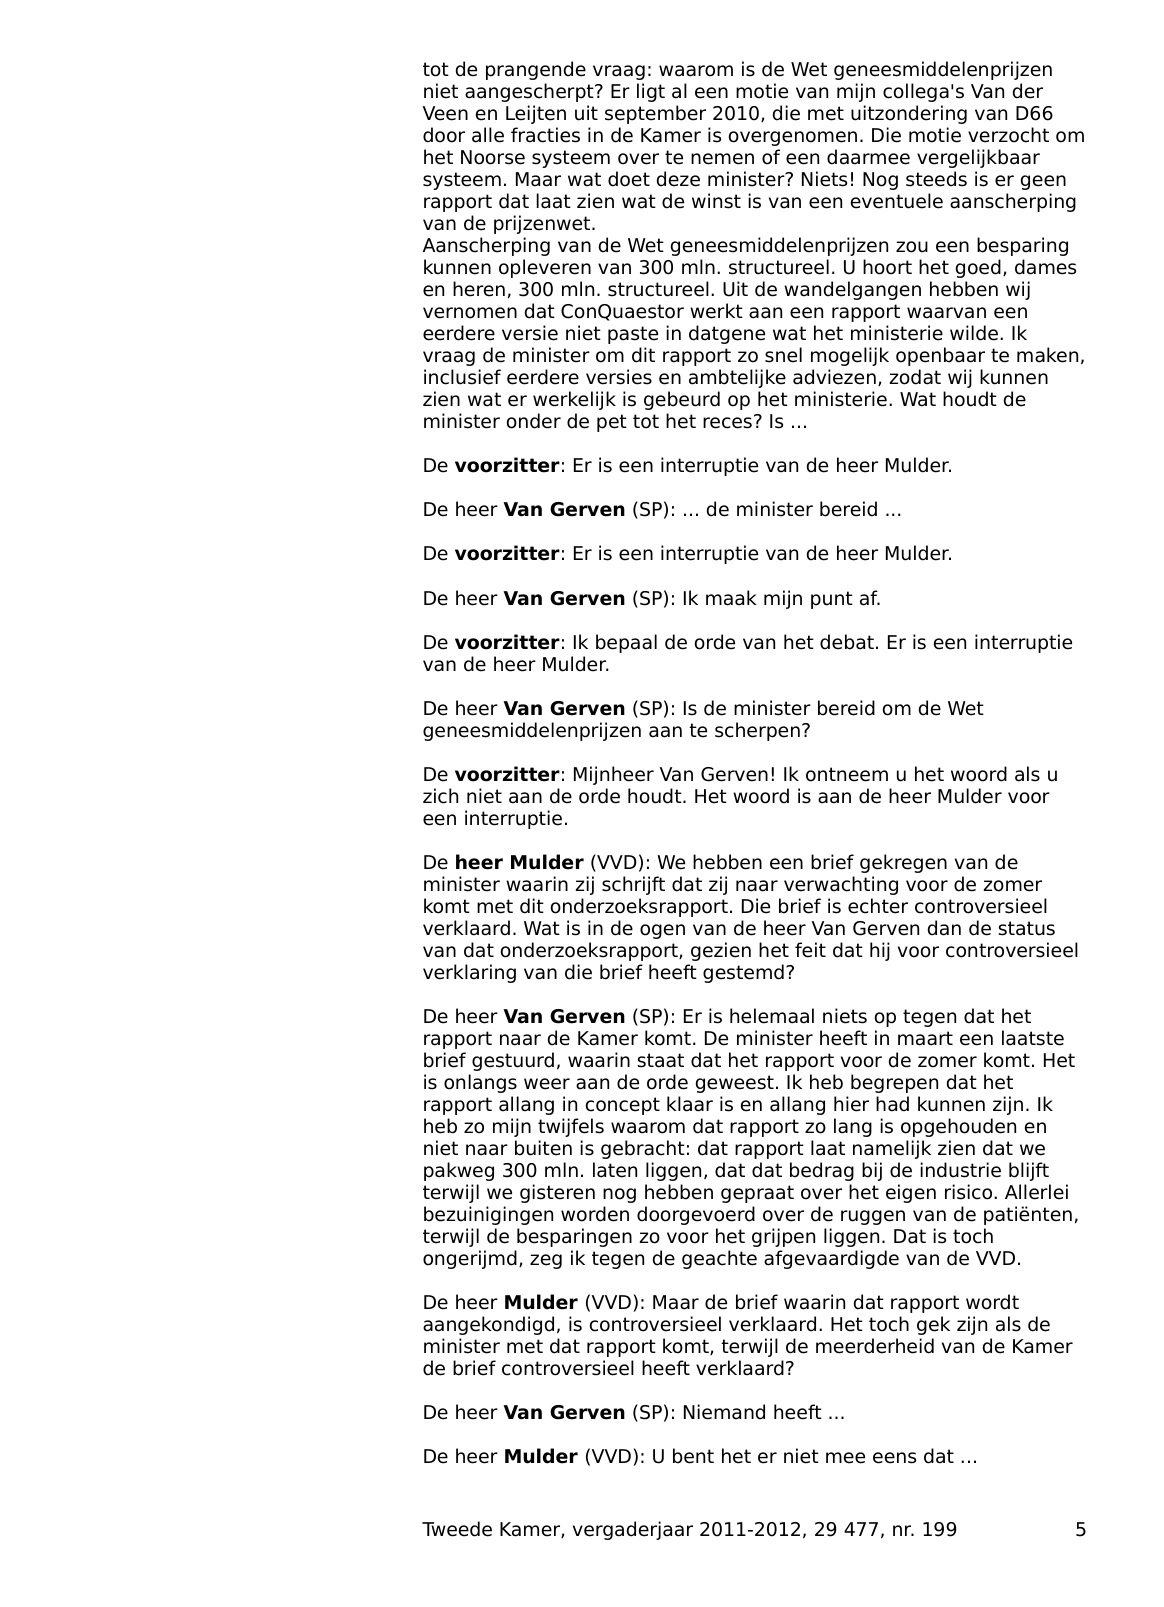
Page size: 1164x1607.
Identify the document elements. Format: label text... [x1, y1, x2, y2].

text De heer Mulder (VVD): Maar de brief waarin dat rapport wordt aangekondigd, is controversieel verklaard. Het toch gek zijn als de minister met dat rapport komt, terwijl de meerderheid van de Kamer de brief controversieel heeft verklaard? [422, 1292, 1087, 1380]
text De heer Van Gerven (SP): Er is helemaal niets op tegen dat het rapport naar de Kamer komt. De minister heeft in maart een laatste brief gestuurd, waarin staat dat het rapport voor de zomer komt. Het is onlangs weer aan de orde geweest. Ik heb begrepen dat het rapport allang in concept klaar is en allang hier had kunnen zijn. Ik heb zo mijn twijfels waarom dat rapport zo lang is opgehouden en niet naar buiten is gebracht: dat rapport laat namelijk zien dat we pakweg 300 mln. laten liggen, dat dat bedrag bij de industrie blijft terwijl we gisteren nog hebben gepraat over het eigen risico. Allerlei bezuinigingen worden doorgevoerd over de ruggen van de patiënten, terwijl de besparingen zo voor het grijpen liggen. Dat is toch ongerijmd, zeg ik tegen de geachte afgevaardigde van de VVD. [422, 1006, 1087, 1270]
text De heer Mulder (VVD): U bent het er niet mee eens dat ... [422, 1446, 1087, 1468]
text Aanscherping van de Wet geneesmiddelenprijzen zou een besparing kunnen opleveren van 300 mln. structureel. U hoort het goed, dames en heren, 300 mln. structureel. Uit de wandelgangen hebben wij vernomen dat ConQuaestor werkt aan een rapport waarvan een eerdere versie niet paste in datgene wat het ministerie wilde. Ik vraag de minister om dit rapport zo snel mogelijk openbaar te maken, inclusief eerdere versies en ambtelijke adviezen, zodat wij kunnen zien wat er werkelijk is gebeurd op het ministerie. Wat houdt de minister onder de pet tot het reces? Is ... [422, 235, 1087, 433]
text De heer Van Gerven (SP): Is de minister bereid om de Wet geneesmiddelenprijzen aan te scherpen? [422, 698, 1087, 742]
text tot de prangende vraag: waarom is de Wet geneesmiddelenprijzen niet aangescherpt? Er ligt al een motie van mijn collega's Van der Veen en Leijten uit september 2010, die met uitzondering van D66 door alle fracties in de Kamer is overgenomen. Die motie verzocht om het Noorse systeem over te nemen of een daarmee vergelijkbaar systeem. Maar wat doet deze minister? Niets! Nog steeds is er geen rapport dat laat zien wat de winst is van een eventuele aanscherping van de prijzenwet. [422, 59, 1087, 235]
text De voorzitter: Er is een interruptie van de heer Mulder. [422, 455, 1087, 477]
text De heer Van Gerven (SP): Ik maak mijn punt af. [422, 587, 1087, 609]
text De heer Mulder (VVD): We hebben een brief gekregen van de minister waarin zij schrijft dat zij naar verwachting voor de zomer komt met dit onderzoeksrapport. Die brief is echter controversieel verklaard. Wat is in de ogen van de heer Van Gerven dan de status van dat onderzoeksrapport, gezien het feit dat hij voor controversieel verklaring van die brief heeft gestemd? [422, 852, 1087, 984]
text De heer Van Gerven (SP): Niemand heeft ... [422, 1402, 1087, 1424]
text De voorzitter: Mijnheer Van Gerven! Ik ontneem u het woord als u zich niet aan de orde houdt. Het woord is aan de heer Mulder voor een interruptie. [422, 764, 1087, 830]
text De voorzitter: Er is een interruptie van de heer Mulder. [422, 543, 1087, 565]
text De voorzitter: Ik bepaal de orde van het debat. Er is een interruptie van de heer Mulder. [422, 632, 1087, 676]
text De heer Van Gerven (SP): ... de minister bereid ... [422, 499, 1087, 521]
